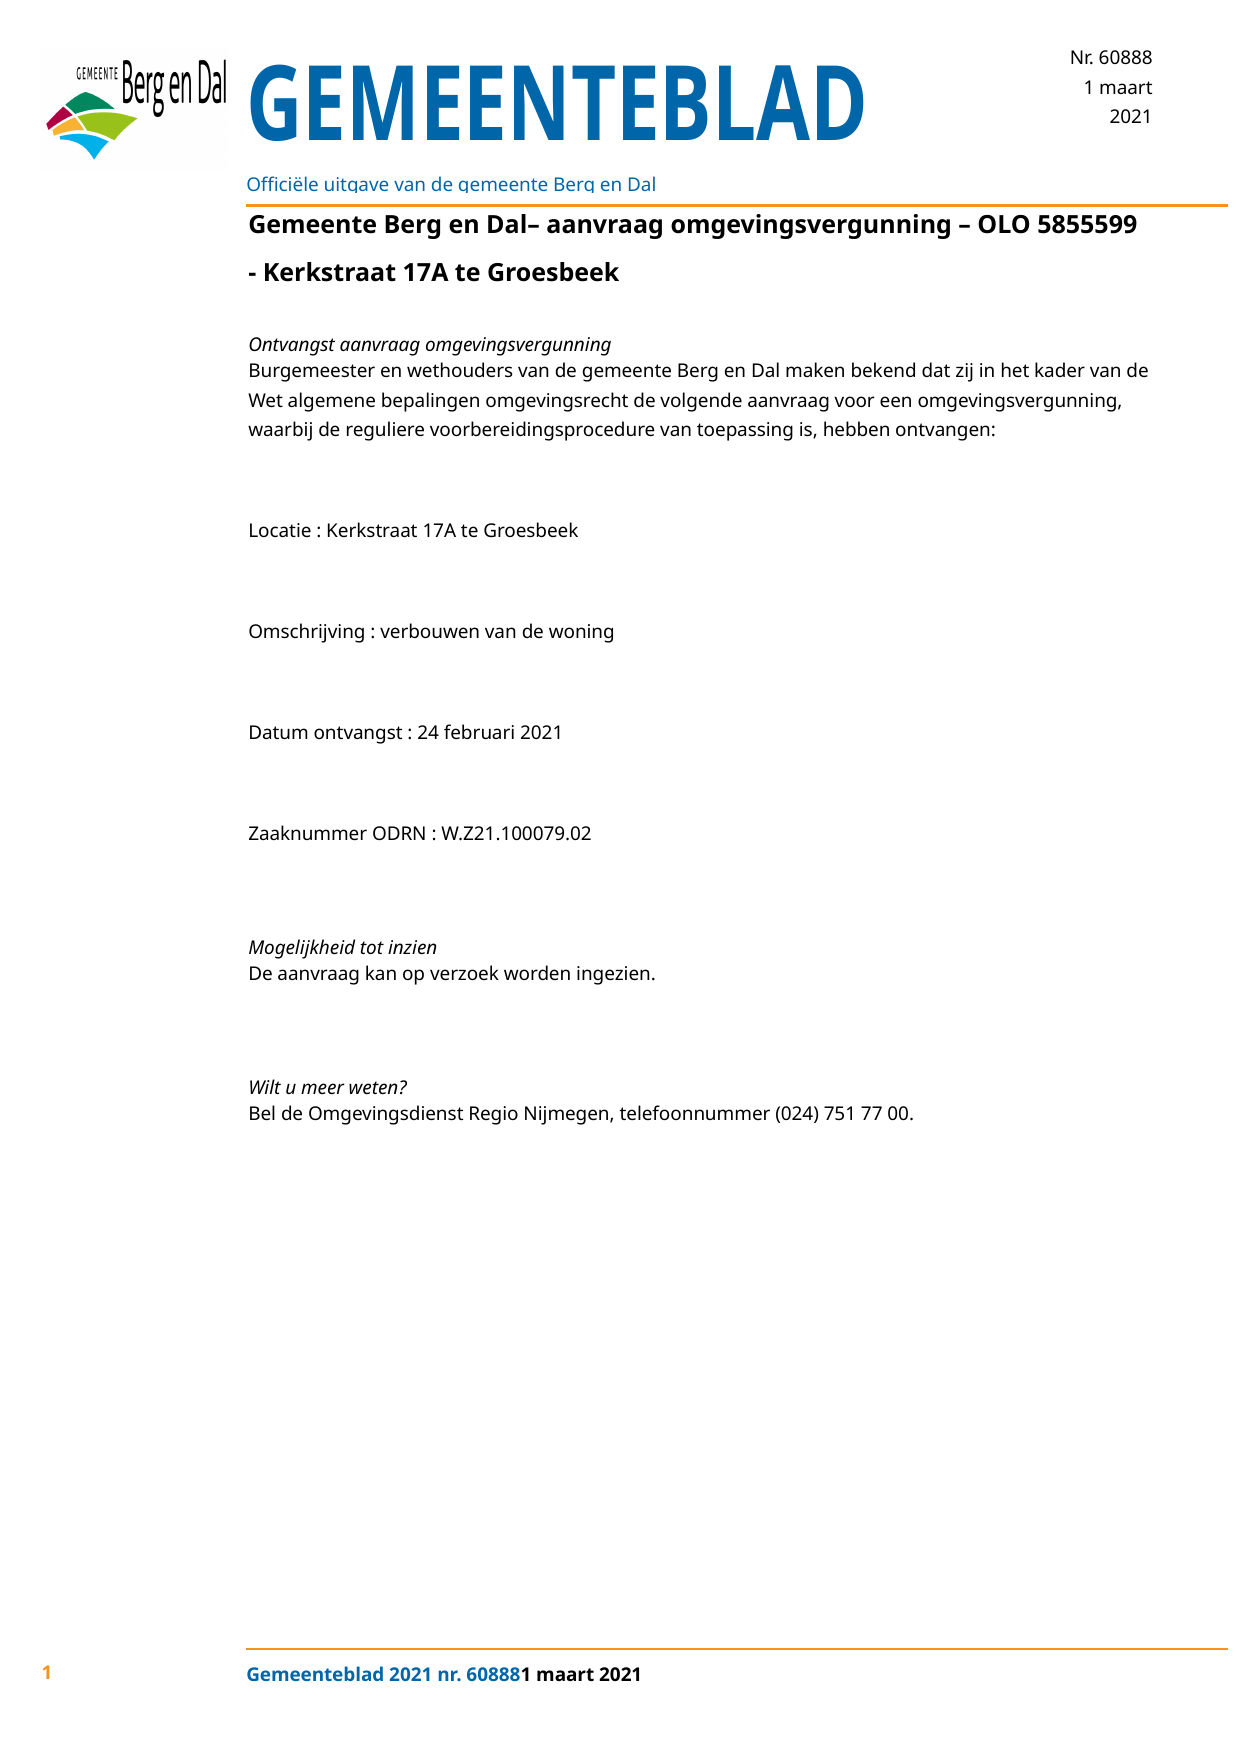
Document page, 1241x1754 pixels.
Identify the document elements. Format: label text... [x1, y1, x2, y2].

text Omschrijving : verbouwen van de woning [248, 618, 1152, 644]
text Wilt u meer weten? [248, 1074, 1152, 1100]
text Zaaknummer ODRN : W.Z21.100079.02 [248, 820, 1152, 845]
text De aanvraag kan op verzoek worden ingezien. [248, 960, 1152, 986]
text Burgemeester en wethouders van de gemeente Berg en Dal maken bekend dat zij in het kader van de Wet algemene bepalingen omgevingsrecht de volgende aanvraag voor een omgevingsvergunning, waarbij de reguliere voorbereidingsprocedure van toepassing is, hebben ontvangen: [248, 357, 1152, 442]
text Ontvangst aanvraag omgevingsvergunning [248, 331, 1152, 357]
picture [41, 47, 231, 172]
text Gemeente Berg en Dal– aanvraag omgevingsvergunning – OLO 5855599 - Kerkstraat 17A te Groesbeek [248, 207, 1152, 288]
text Bel de Omgevingsdienst Regio Nijmegen, telefoonnummer (024) 751 77 00. [248, 1100, 1152, 1126]
text Datum ontvangst : 24 februari 2021 [248, 719, 1152, 744]
text Locatie : Kerkstraat 17A te Groesbeek [248, 517, 1152, 543]
text Mogelijkheid tot inzien [248, 934, 1152, 960]
